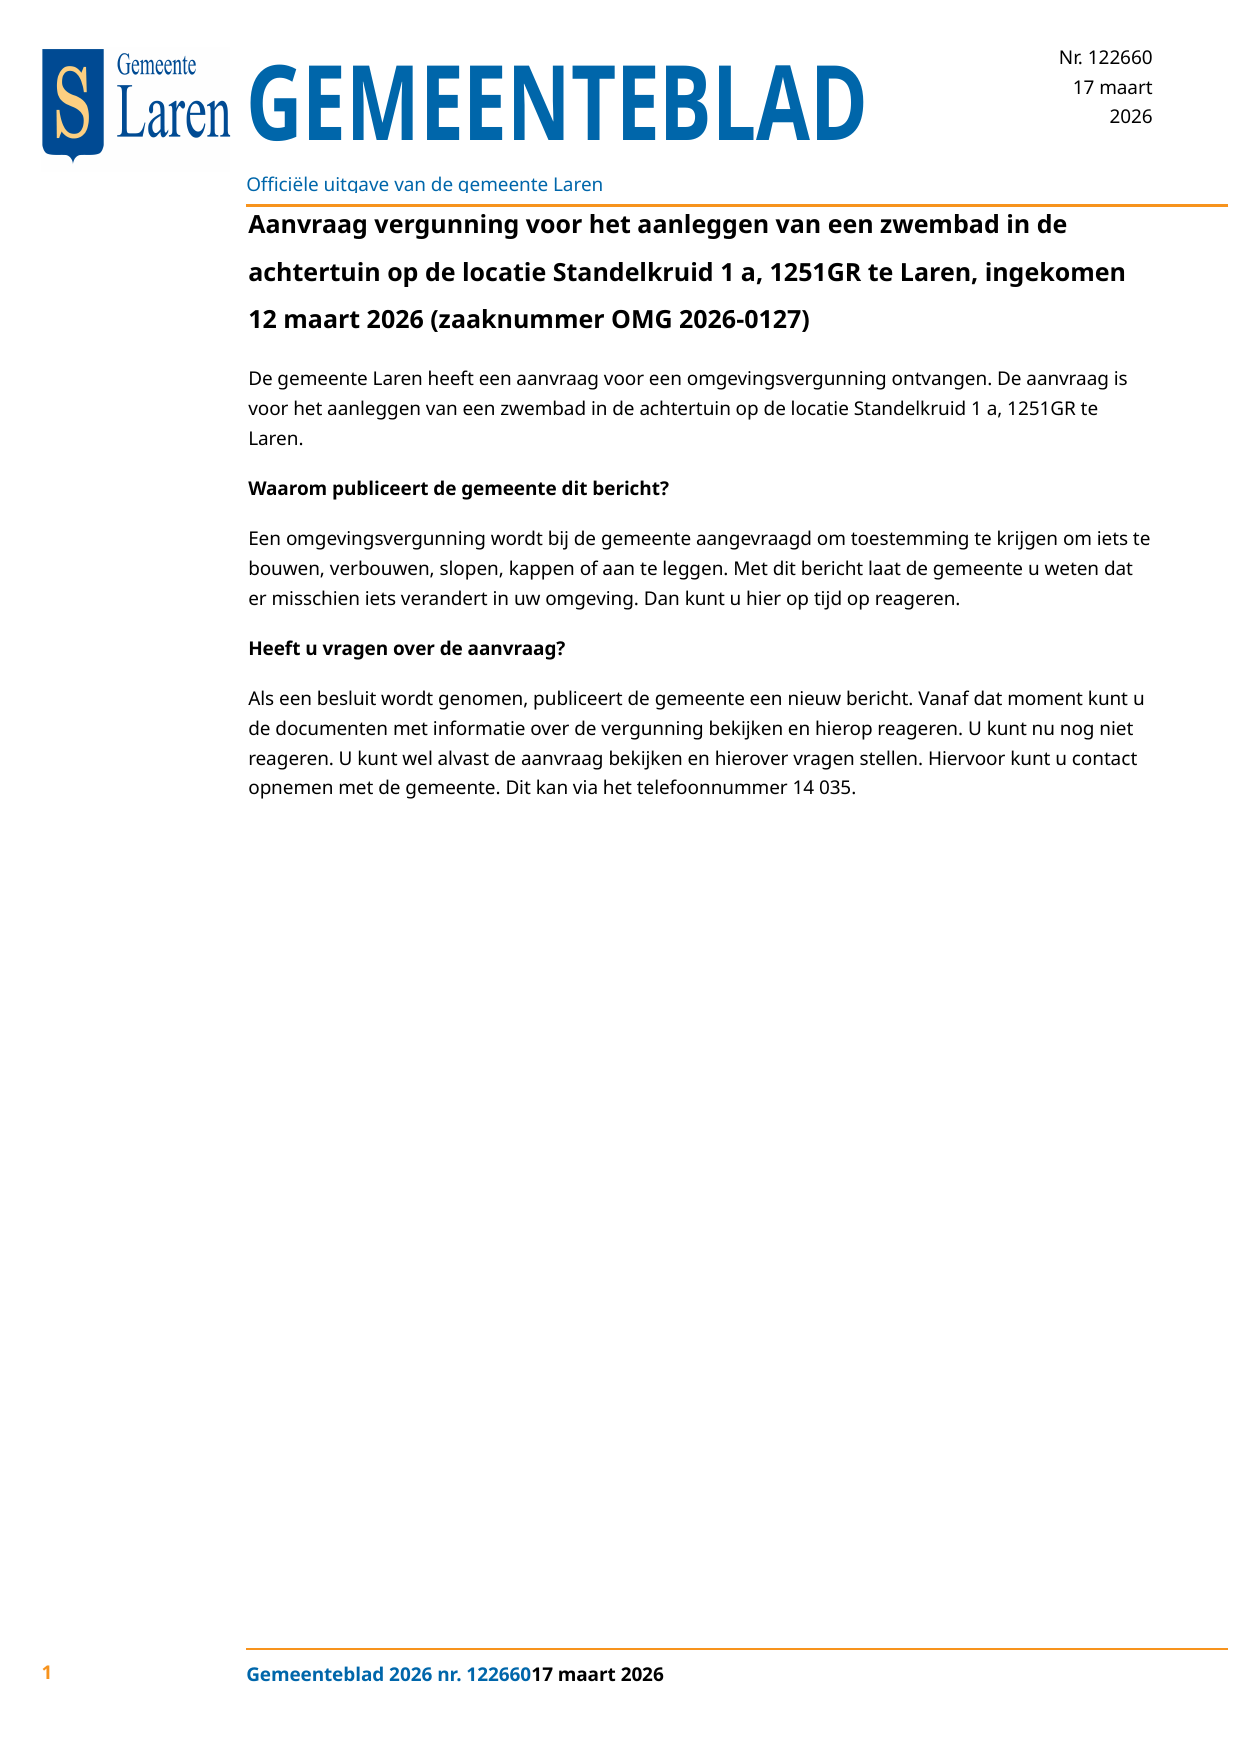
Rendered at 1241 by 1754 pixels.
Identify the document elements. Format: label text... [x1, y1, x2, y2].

text Als een besluit wordt genomen, publiceert de gemeente een nieuw bericht. Vanaf dat moment kunt u de documenten met informatie over de vergunning bekijken en hierop reageren. U kunt nu nog niet reageren. U kunt wel alvast de aanvraag bekijken en hierover vragen stellen. Hiervoor kunt u contact opnemen met de gemeente. Dit kan via het telefoonnummer 14 035. [248, 686, 1152, 800]
text Heeft u vragen over de aanvraag? [248, 635, 1152, 661]
text Aanvraag vergunning voor het aanleggen van een zwembad in de achtertuin op de locatie Standelkruid 1 a, 1251GR te Laren, ingekomen 12 maart 2026 (zaaknummer OMG 2026-0127) [248, 207, 1152, 336]
text De gemeente Laren heeft een aanvraag voor een omgevingsvergunning ontvangen. De aanvraag is voor het aanleggen van een zwembad in de achtertuin op de locatie Standelkruid 1 a, 1251GR te Laren. [248, 366, 1152, 450]
text Een omgevingsvergunning wordt bij de gemeente aangevraagd om toestemming te krijgen om iets te bouwen, verbouwen, slopen, kappen of aan te leggen. Met dit bericht laat de gemeente u weten dat er misschien iets verandert in uw omgeving. Dan kunt u hier op tijd op reageren. [248, 526, 1152, 610]
picture [41, 47, 231, 172]
text Waarom publiceert de gemeente dit bericht? [248, 475, 1152, 501]
